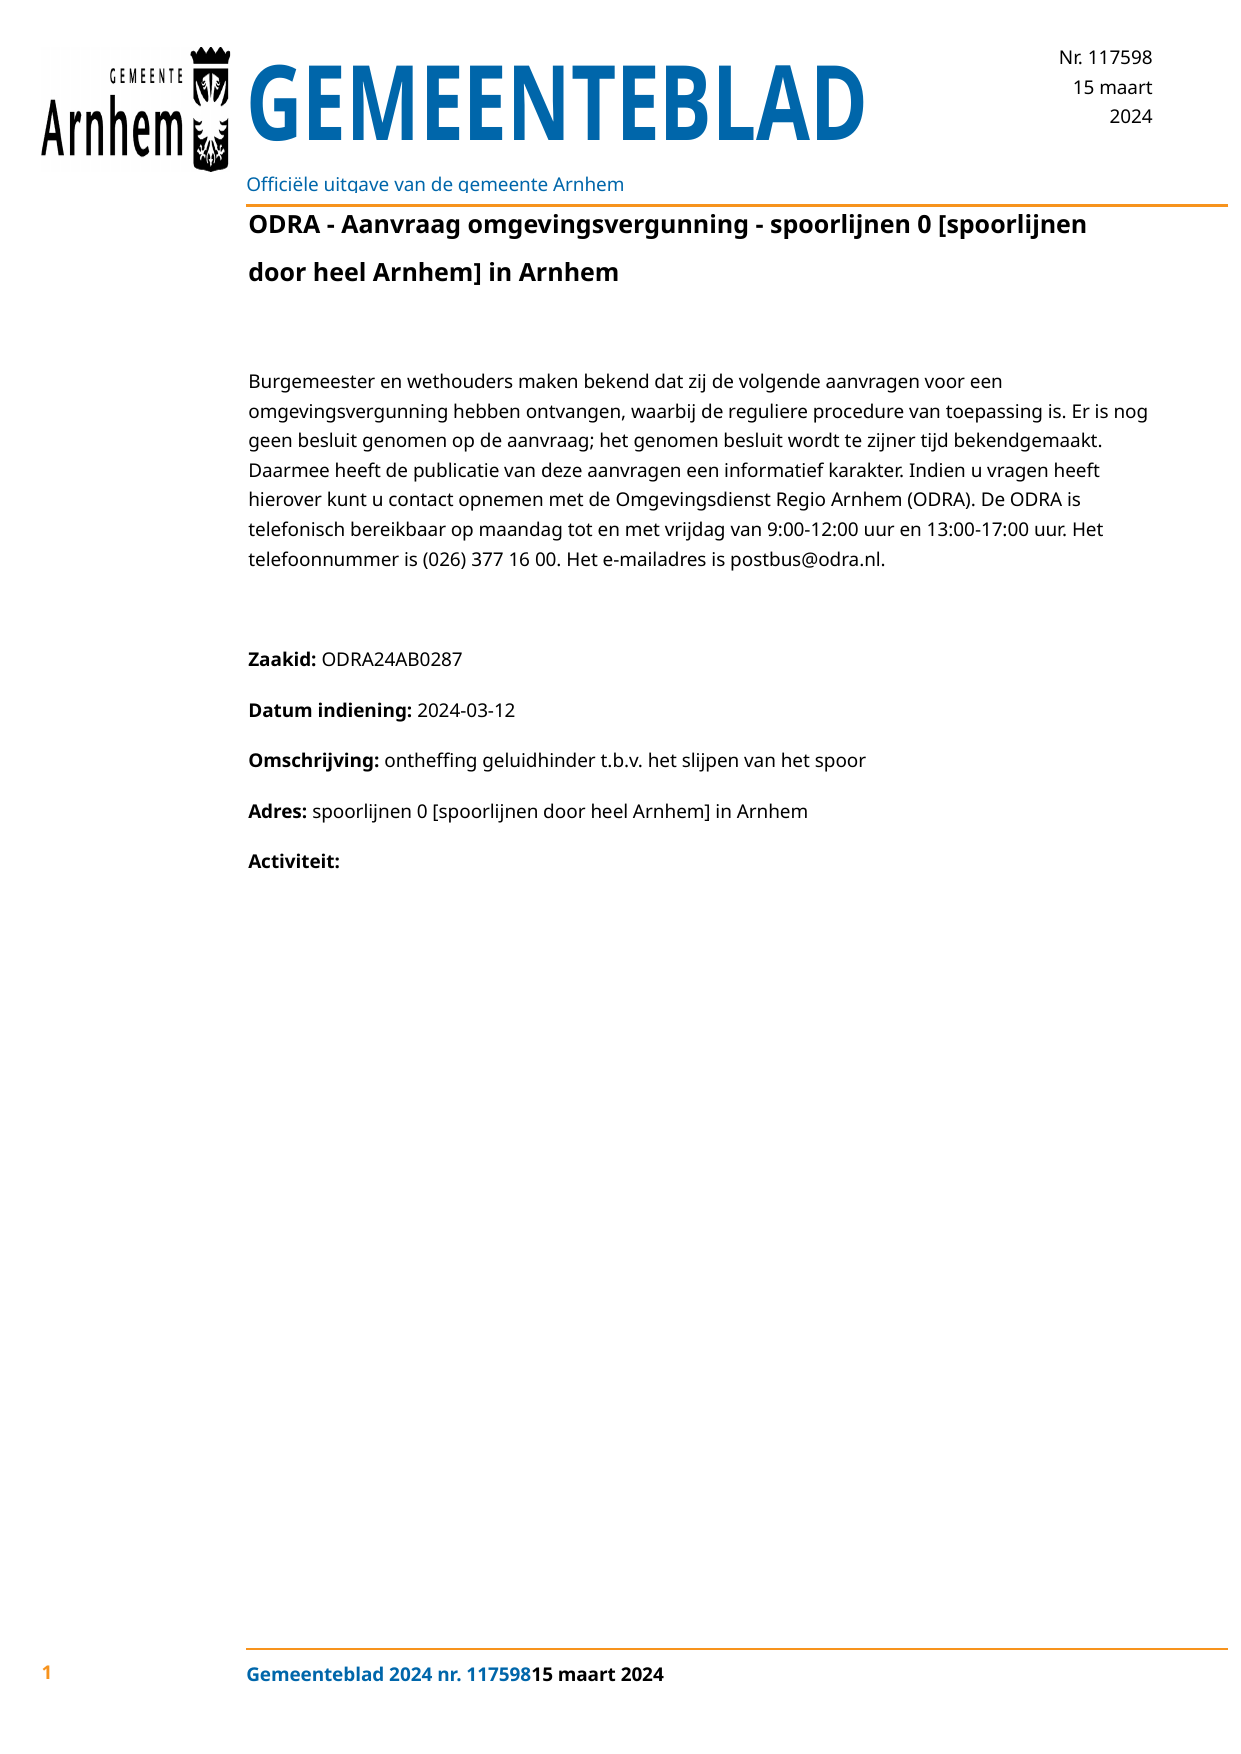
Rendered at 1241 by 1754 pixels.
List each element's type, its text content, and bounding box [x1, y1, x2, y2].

text Burgemeester en wethouders maken bekend dat zij de volgende aanvragen voor een omgevingsvergunning hebben ontvangen, waarbij de reguliere procedure van toepassing is. Er is nog geen besluit genomen op de aanvraag; het genomen besluit wordt te zijner tijd bekendgemaakt. Daarmee heeft de publicatie van deze aanvragen een informatief karakter. Indien u vragen heeft hierover kunt u contact opnemen met de Omgevingsdienst Regio Arnhem (ODRA). De ODRA is telefonisch bereikbaar op maandag tot en met vrijdag van 9:00-12:00 uur en 13:00-17:00 uur. Het telefoonnummer is (026) 377 16 00. Het e-mailadres is postbus@odra.nl. [248, 368, 1152, 572]
text Zaakid: ODRA24AB0287 [248, 647, 1152, 672]
text ODRA - Aanvraag omgevingsvergunning - spoorlijnen 0 [spoorlijnen door heel Arnhem] in Arnhem [248, 207, 1152, 288]
text Datum indiening: 2024-03-12 [248, 697, 1152, 723]
text Omschrijving: ontheffing geluidhinder t.b.v. het slijpen van het spoor [248, 747, 1152, 773]
text Adres: spoorlijnen 0 [spoorlijnen door heel Arnhem] in Arnhem [248, 798, 1152, 824]
picture [41, 47, 231, 172]
text Activiteit: [248, 848, 1152, 874]
